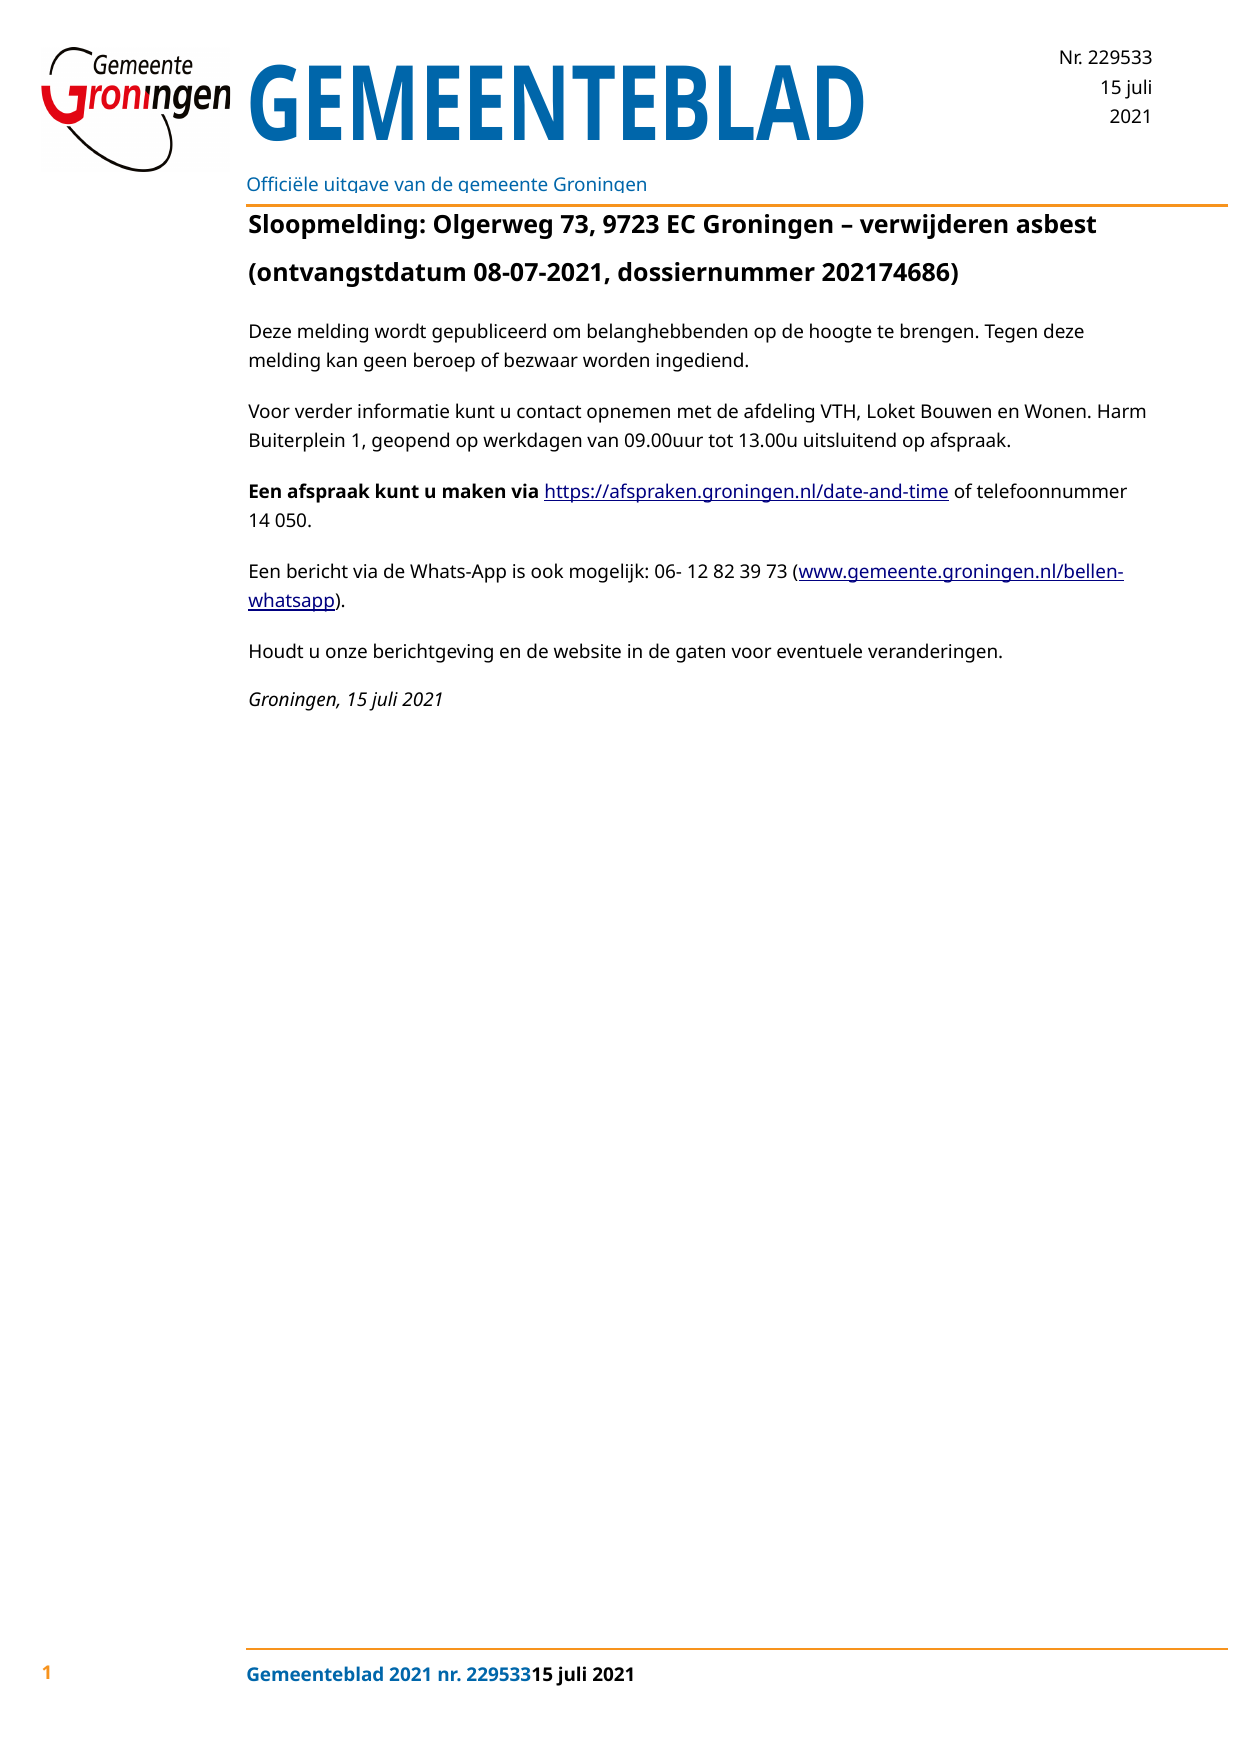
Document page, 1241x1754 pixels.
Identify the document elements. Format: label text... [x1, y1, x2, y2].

text Groningen, 15 juli 2021 [248, 686, 1152, 711]
text Houdt u onze berichtgeving en de website in de gaten voor eventuele veranderingen. [248, 638, 1152, 664]
text Een afspraak kunt u maken via https://afspraken.groningen.nl/date-and-time of telefoonnummer 14 050. [248, 478, 1152, 533]
text Voor verder informatie kunt u contact opnemen met de afdeling VTH, Loket Bouwen en Wonen. Harm Buiterplein 1, geopend op werkdagen van 09.00uur tot 13.00u uitsluitend op afspraak. [248, 398, 1152, 453]
text Een bericht via de Whats-App is ook mogelijk: 06- 12 82 39 73 (www.gemeente.groningen.nl/bellen-whatsapp). [248, 558, 1152, 613]
text Sloopmelding: Olgerweg 73, 9723 EC Groningen – verwijderen asbest (ontvangstdatum 08-07-2021, dossiernummer 202174686) [248, 207, 1152, 288]
text Deze melding wordt gepubliceerd om belanghebbenden op de hoogte te brengen. Tegen deze melding kan geen beroep of bezwaar worden ingediend. [248, 318, 1152, 373]
picture [41, 47, 231, 172]
